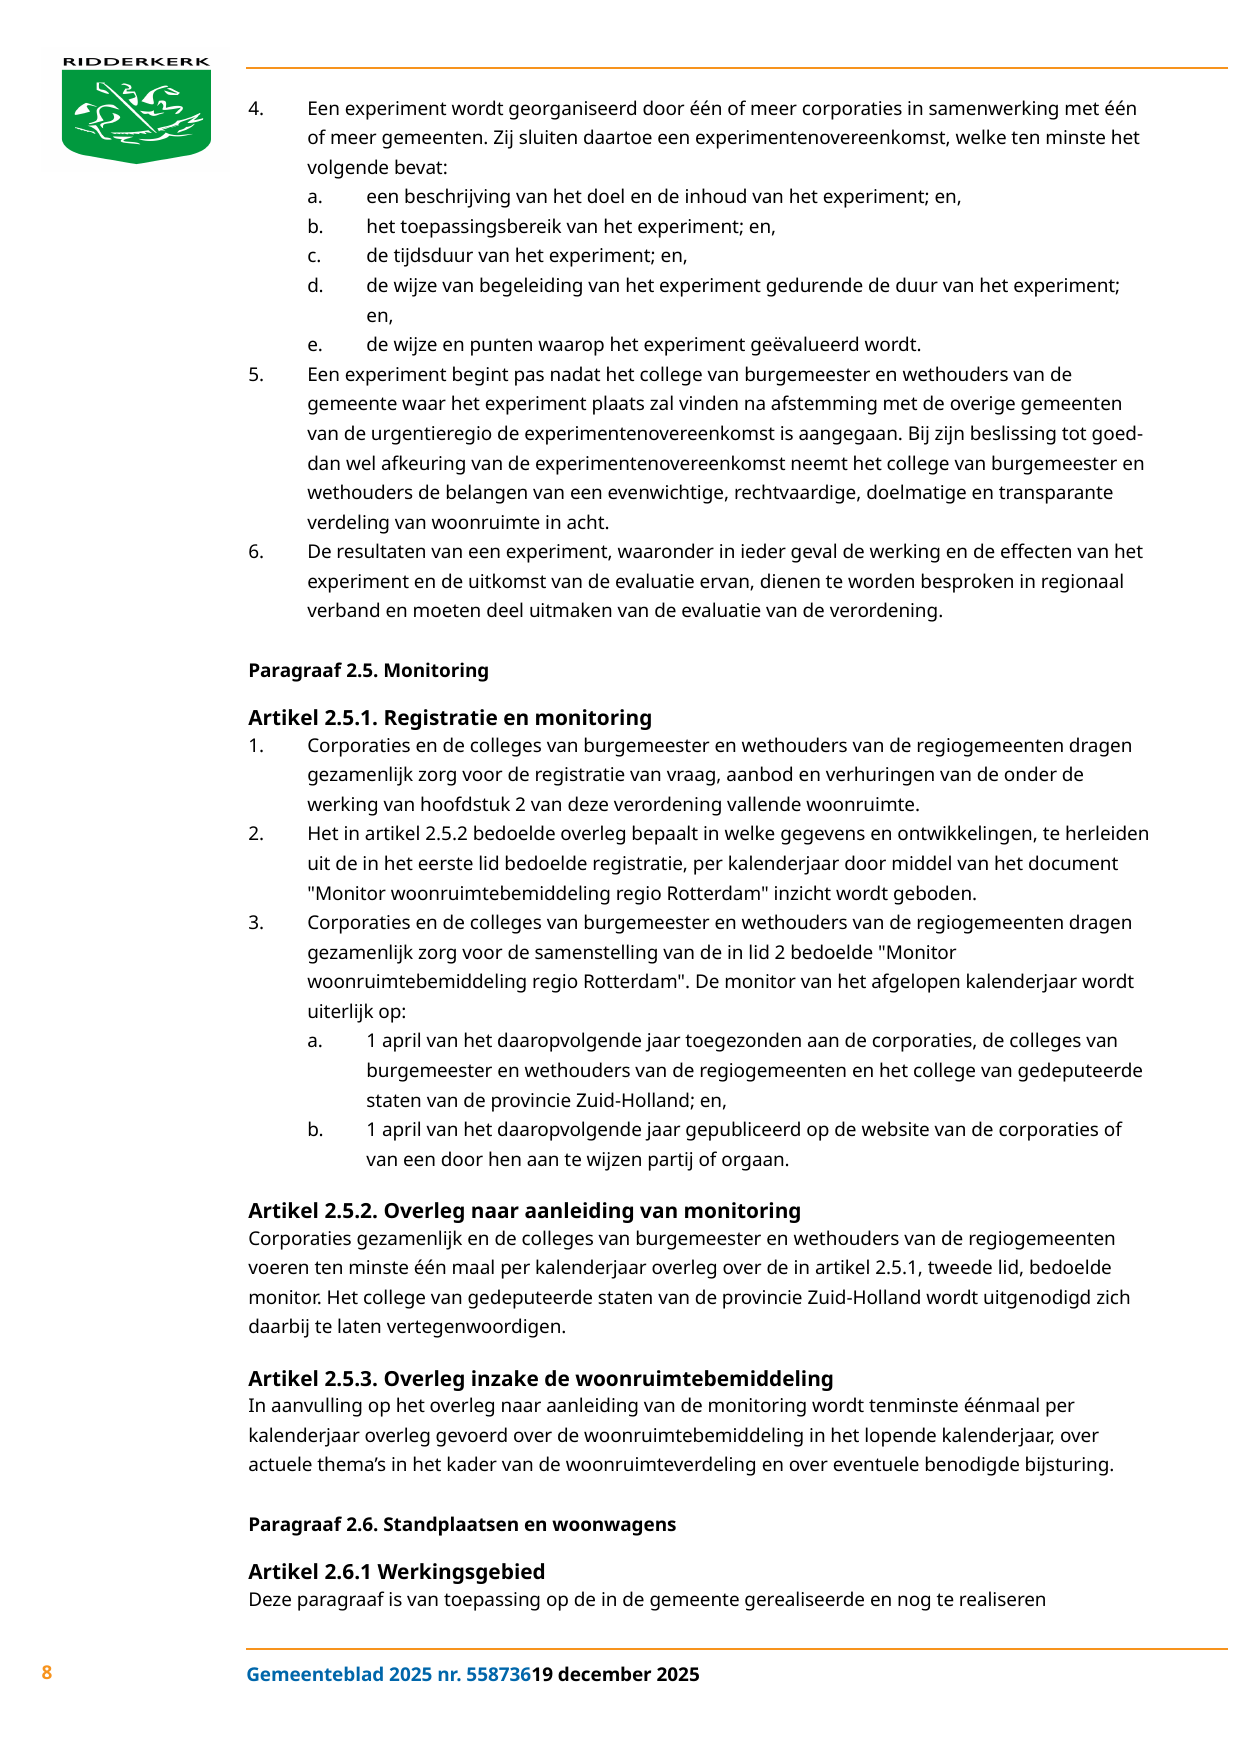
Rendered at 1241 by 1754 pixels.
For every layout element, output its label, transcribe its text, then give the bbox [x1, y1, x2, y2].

list de wijze van begeleiding van het experiment gedurende de duur van het experiment; en, [307, 272, 1152, 328]
list een beschrijving van het doel en de inhoud van het experiment; en, [307, 183, 1152, 209]
list de tijdsduur van het experiment; en, [307, 243, 1152, 268]
text Artikel 2.5.1. Registratie en monitoring [248, 703, 1152, 732]
text Corporaties gezamenlijk en de colleges van burgemeester en wethouders van de regiogemeenten voeren ten minste één maal per kalenderjaar overleg over de in artikel 2.5.1, tweede lid, bedoelde monitor. Het college van gedeputeerde staten van de provincie Zuid-Holland wordt uitgenodigd zich daarbij te laten vertegenwoordigen. [248, 1225, 1152, 1339]
list 1 april van het daaropvolgende jaar toegezonden aan de corporaties, de colleges van burgemeester en wethouders van de regiogemeenten en het college van gedeputeerde staten van de provincie Zuid-Holland; en, [307, 1028, 1152, 1113]
picture [41, 47, 231, 172]
text Paragraaf 2.6. Standplaatsen en woonwagens [248, 1511, 1152, 1537]
list De resultaten van een experiment, waaronder in ieder geval de werking en de effecten van het experiment en de uitkomst van de evaluatie ervan, dienen te worden besproken in regionaal verband en moeten deel uitmaken van de evaluatie van de verordening. [248, 538, 1152, 623]
list Een experiment begint pas nadat het college van burgemeester en wethouders van de gemeente waar het experiment plaats zal vinden na afstemming met de overige gemeenten van de urgentieregio de experimentenovereenkomst is aangegaan. Bij zijn beslissing tot goed- dan wel afkeuring van de experimentenovereenkomst neemt het college van burgemeester en wethouders de belangen van een evenwichtige, rechtvaardige, doelmatige en transparante verdeling van woonruimte in acht. [248, 361, 1152, 535]
list Corporaties en de colleges van burgemeester en wethouders van de regiogemeenten dragen gezamenlijk zorg voor de samenstelling van de in lid 2 bedoelde "Monitor woonruimtebemiddeling regio Rotterdam". De monitor van het afgelopen kalenderjaar wordt uiterlijk op: [248, 909, 1152, 1024]
text Artikel 2.6.1 Werkingsgebied [248, 1557, 1152, 1586]
text In aanvulling op het overleg naar aanleiding van de monitoring wordt tenminste éénmaal per kalenderjaar overleg gevoerd over de woonruimtebemiddeling in het lopende kalenderjaar, over actuele thema’s in het kader van de woonruimteverdeling en over eventuele benodigde bijsturing. [248, 1392, 1152, 1477]
list het toepassingsbereik van het experiment; en, [307, 213, 1152, 239]
list de wijze en punten waarop het experiment geëvalueerd wordt. [307, 331, 1152, 357]
list Een experiment wordt georganiseerd door één of meer corporaties in samenwerking met één of meer gemeenten. Zij sluiten daartoe een experimentenovereenkomst, welke ten minste het volgende bevat: [248, 95, 1152, 180]
text Paragraaf 2.5. Monitoring [248, 657, 1152, 683]
text Artikel 2.5.2. Overleg naar aanleiding van monitoring [248, 1196, 1152, 1225]
text Deze paragraaf is van toepassing op de in de gemeente gerealiseerde en nog te realiseren [248, 1586, 1152, 1612]
list 1 april van het daaropvolgende jaar gepubliceerd op de website van de corporaties of van een door hen aan te wijzen partij of orgaan. [307, 1116, 1152, 1172]
list Het in artikel 2.5.2 bedoelde overleg bepaalt in welke gegevens en ontwikkelingen, te herleiden uit de in het eerste lid bedoelde registratie, per kalenderjaar door middel van het document "Monitor woonruimtebemiddeling regio Rotterdam" inzicht wordt geboden. [248, 821, 1152, 906]
text Artikel 2.5.3. Overleg inzake de woonruimtebemiddeling [248, 1364, 1152, 1392]
list Corporaties en de colleges van burgemeester en wethouders van de regiogemeenten dragen gezamenlijk zorg voor de registratie van vraag, aanbod en verhuringen van de onder de werking van hoofdstuk 2 van deze verordening vallende woonruimte. [248, 732, 1152, 817]
